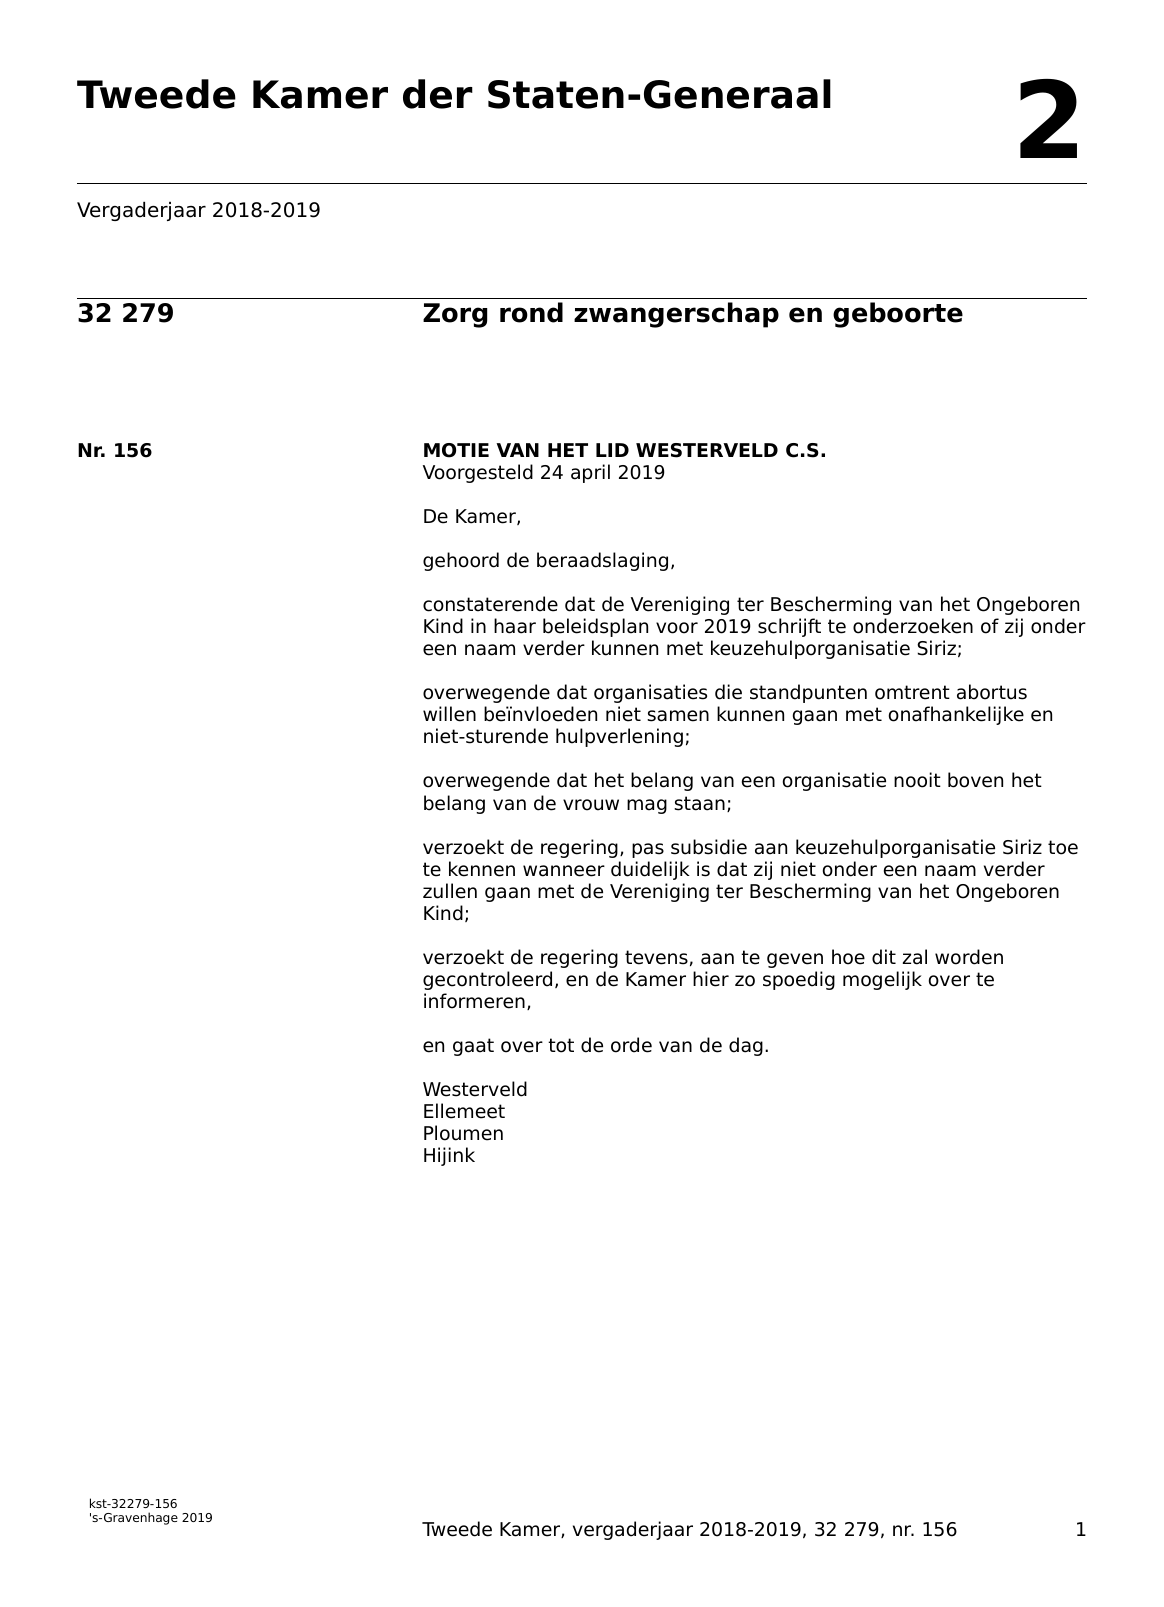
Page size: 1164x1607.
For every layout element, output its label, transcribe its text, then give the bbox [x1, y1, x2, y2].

subtitle 32 279 Zorg rond zwangerschap en geboorte [77, 299, 1087, 329]
text overwegende dat organisaties die standpunten omtrent abortus willen beïnvloeden niet samen kunnen gaan met onafhankelijke en niet-sturende hulpverlening; [422, 682, 1087, 748]
table_header Tweede Kamer der Staten-Generaal [77, 59, 886, 183]
text overwegende dat het belang van een organisatie nooit boven het belang van de vrouw mag staan; [422, 770, 1087, 814]
text 's-Gravenhage 2019 [88, 1511, 323, 1525]
text Hijink [422, 1145, 1087, 1167]
text Ploumen [422, 1123, 1087, 1145]
table_header 2 [886, 59, 1087, 183]
text constaterende dat de Vereniging ter Bescherming van het Ongeboren Kind in haar beleidsplan voor 2019 schrijft te onderzoeken of zij onder een naam verder kunnen met keuzehulporganisatie Siriz; [422, 594, 1087, 660]
table_cell Vergaderjaar 2018-2019 [77, 184, 1087, 298]
text De Kamer, [422, 506, 1087, 528]
subtitle Nr. 156 MOTIE VAN HET LID WESTERVELD C.S. [77, 440, 1087, 462]
text Westerveld [422, 1079, 1087, 1101]
text kst-32279-156 [88, 1497, 323, 1511]
text Voorgesteld 24 april 2019 [422, 462, 1087, 484]
text verzoekt de regering, pas subsidie aan keuzehulporganisatie Siriz toe te kennen wanneer duidelijk is dat zij niet onder een naam verder zullen gaan met de Vereniging ter Bescherming van het Ongeboren Kind; [422, 837, 1087, 924]
text gehoord de beraadslaging, [422, 550, 1087, 572]
text verzoekt de regering tevens, aan te geven hoe dit zal worden gecontroleerd, en de Kamer hier zo spoedig mogelijk over te informeren, [422, 947, 1087, 1013]
text Ellemeet [422, 1101, 1087, 1123]
text en gaat over tot de orde van de dag. [422, 1035, 1087, 1057]
